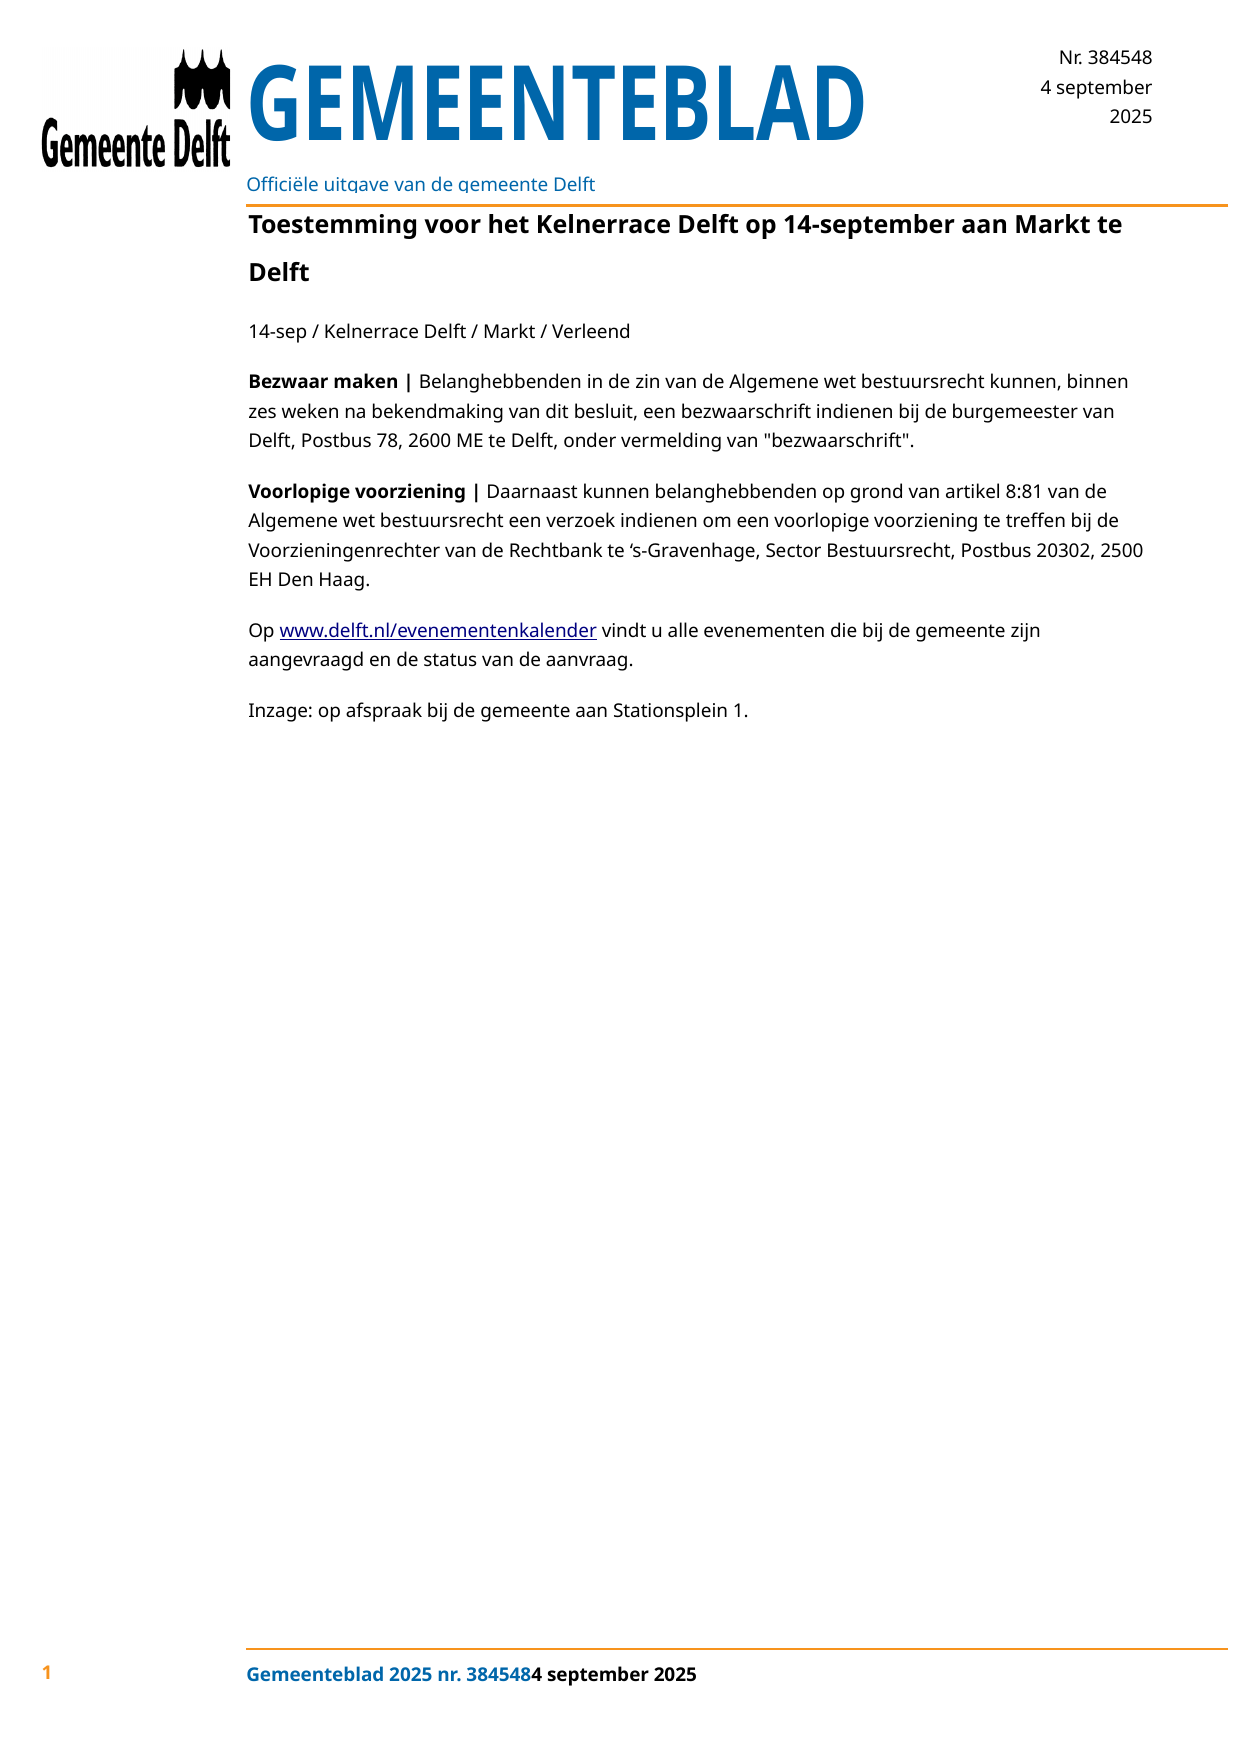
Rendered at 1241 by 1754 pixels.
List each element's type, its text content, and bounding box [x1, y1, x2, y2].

text Toestemming voor het Kelnerrace Delft op 14-september aan Markt te Delft [248, 207, 1152, 288]
text Voorlopige voorziening | Daarnaast kunnen belanghebbenden op grond van artikel 8:81 van de Algemene wet bestuursrecht een verzoek indienen om een voorlopige voorziening te treffen bij de Voorzieningenrechter van de Rechtbank te ‘s-Gravenhage, Sector Bestuursrecht, Postbus 20302, 2500 EH Den Haag. [248, 478, 1152, 592]
text Op www.delft.nl/evenementenkalender vindt u alle evenementen die bij de gemeente zijn aangevraagd en de status van de aanvraag. [248, 617, 1152, 672]
text Inzage: op afspraak bij de gemeente aan Stationsplein 1. [248, 697, 1152, 723]
text Bezwaar maken | Belanghebbenden in de zin van de Algemene wet bestuursrecht kunnen, binnen zes weken na bekendmaking van dit besluit, een bezwaarschrift indienen bij de burgemeester van Delft, Postbus 78, 2600 ME te Delft, onder vermelding van "bezwaarschrift". [248, 368, 1152, 453]
picture [41, 47, 231, 172]
text 14-sep / Kelnerrace Delft / Markt / Verleend [248, 318, 1152, 344]
